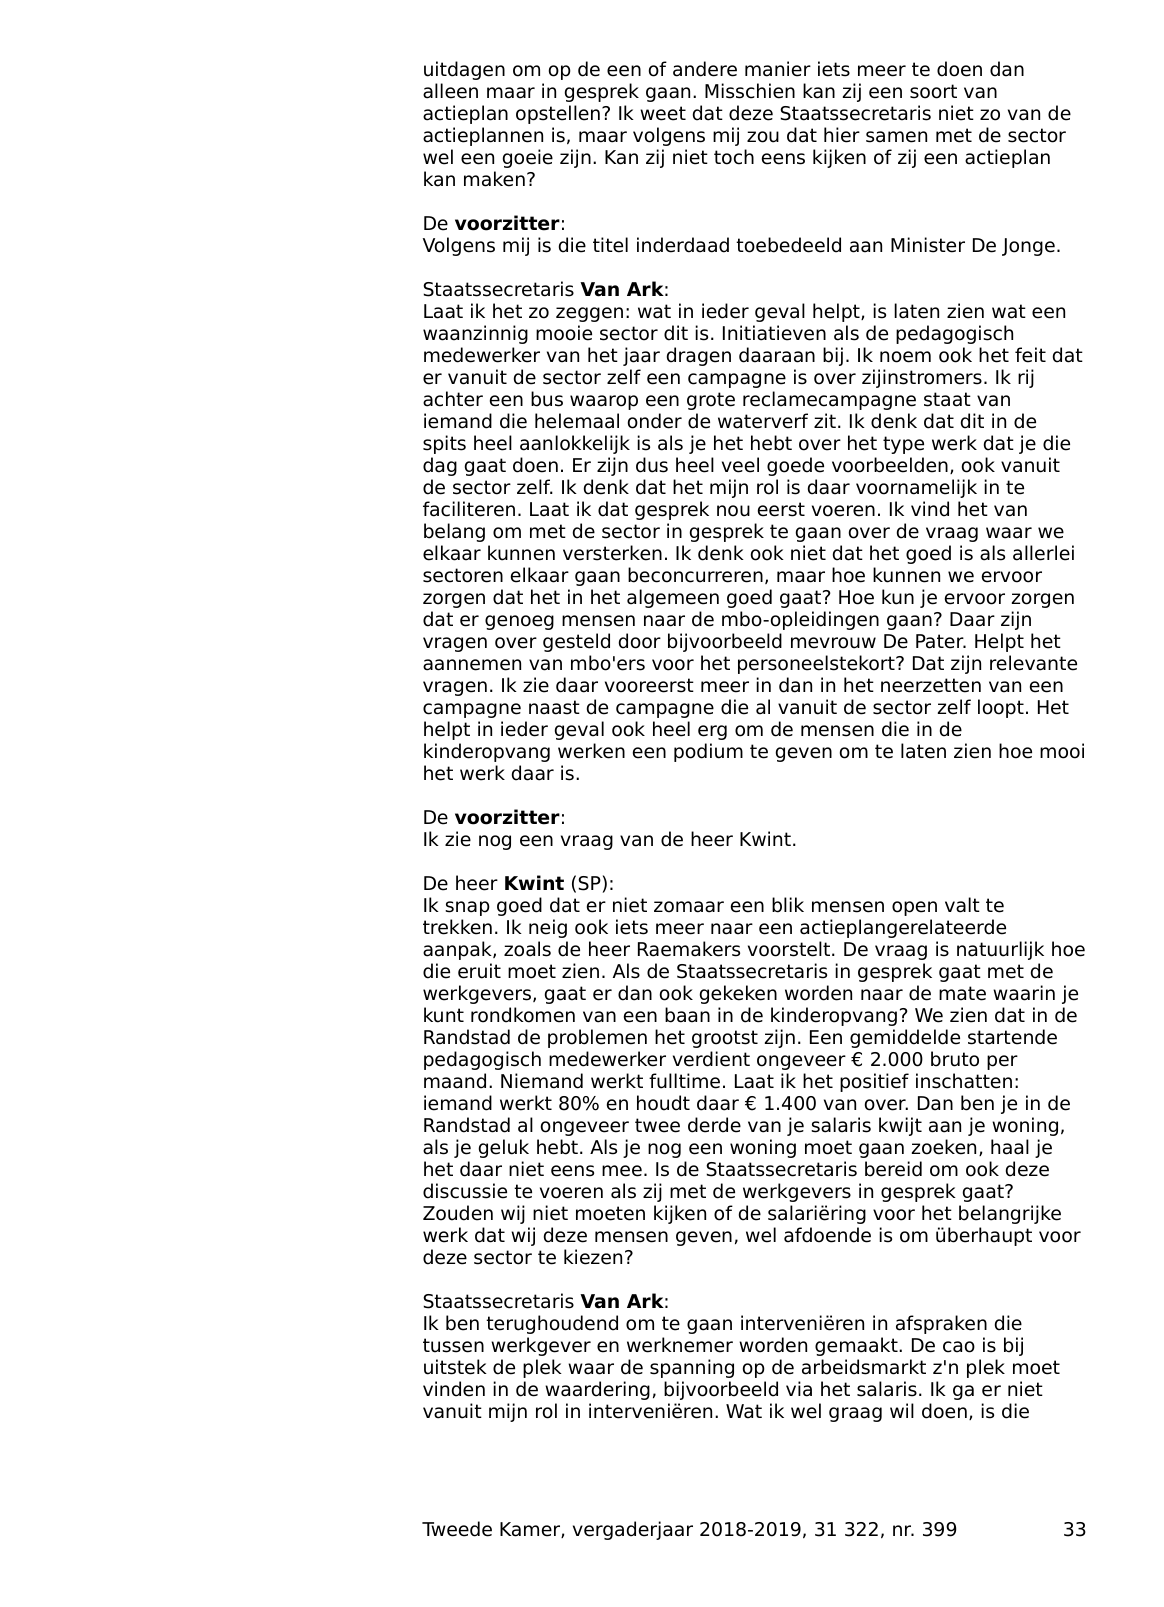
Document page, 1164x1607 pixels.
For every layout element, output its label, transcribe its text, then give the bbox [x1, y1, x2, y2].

text Staatssecretaris Van Ark: [422, 1291, 1087, 1313]
text Staatssecretaris Van Ark: [422, 279, 1087, 301]
text De heer Kwint (SP): [422, 873, 1087, 895]
text Ik ben terughoudend om te gaan interveniëren in afspraken die tussen werkgever en werknemer worden gemaakt. De cao is bij uitstek de plek waar de spanning op de arbeidsmarkt z'n plek moet vinden in de waardering, bijvoorbeeld via het salaris. Ik ga er niet vanuit mijn rol in interveniëren. Wat ik wel graag wil doen, is die [422, 1313, 1087, 1423]
text De voorzitter: [422, 807, 1087, 829]
text Ik snap goed dat er niet zomaar een blik mensen open valt te trekken. Ik neig ook iets meer naar een actieplangerelateerde aanpak, zoals de heer Raemakers voorstelt. De vraag is natuurlijk hoe die eruit moet zien. Als de Staatssecretaris in gesprek gaat met de werkgevers, gaat er dan ook gekeken worden naar de mate waarin je kunt rondkomen van een baan in de kinderopvang? We zien dat in de Randstad de problemen het grootst zijn. Een gemiddelde startende pedagogisch medewerker verdient ongeveer € 2.000 bruto per maand. Niemand werkt fulltime. Laat ik het positief inschatten: iemand werkt 80% en houdt daar € 1.400 van over. Dan ben je in de Randstad al ongeveer twee derde van je salaris kwijt aan je woning, als je geluk hebt. Als je nog een woning moet gaan zoeken, haal je het daar niet eens mee. Is de Staatssecretaris bereid om ook deze discussie te voeren als zij met de werkgevers in gesprek gaat? Zouden wij niet moeten kijken of de salariëring voor het belangrijke werk dat wij deze mensen geven, wel afdoende is om überhaupt voor deze sector te kiezen? [422, 895, 1087, 1269]
text uitdagen om op de een of andere manier iets meer te doen dan alleen maar in gesprek gaan. Misschien kan zij een soort van actieplan opstellen? Ik weet dat deze Staatssecretaris niet zo van de actieplannen is, maar volgens mij zou dat hier samen met de sector wel een goeie zijn. Kan zij niet toch eens kijken of zij een actieplan kan maken? [422, 59, 1087, 191]
text Volgens mij is die titel inderdaad toebedeeld aan Minister De Jonge. [422, 235, 1087, 257]
text Ik zie nog een vraag van de heer Kwint. [422, 829, 1087, 851]
text Laat ik het zo zeggen: wat in ieder geval helpt, is laten zien wat een waanzinnig mooie sector dit is. Initiatieven als de pedagogisch medewerker van het jaar dragen daaraan bij. Ik noem ook het feit dat er vanuit de sector zelf een campagne is over zijinstromers. Ik rij achter een bus waarop een grote reclamecampagne staat van iemand die helemaal onder de waterverf zit. Ik denk dat dit in de spits heel aanlokkelijk is als je het hebt over het type werk dat je die dag gaat doen. Er zijn dus heel veel goede voorbeelden, ook vanuit de sector zelf. Ik denk dat het mijn rol is daar voornamelijk in te faciliteren. Laat ik dat gesprek nou eerst voeren. Ik vind het van belang om met de sector in gesprek te gaan over de vraag waar we elkaar kunnen versterken. Ik denk ook niet dat het goed is als allerlei sectoren elkaar gaan beconcurreren, maar hoe kunnen we ervoor zorgen dat het in het algemeen goed gaat? Hoe kun je ervoor zorgen dat er genoeg mensen naar de mbo-opleidingen gaan? Daar zijn vragen over gesteld door bijvoorbeeld mevrouw De Pater. Helpt het aannemen van mbo'ers voor het personeelstekort? Dat zijn relevante vragen. Ik zie daar vooreerst meer in dan in het neerzetten van een campagne naast de campagne die al vanuit de sector zelf loopt. Het helpt in ieder geval ook heel erg om de mensen die in de kinderopvang werken een podium te geven om te laten zien hoe mooi het werk daar is. [422, 301, 1087, 785]
text De voorzitter: [422, 213, 1087, 235]
